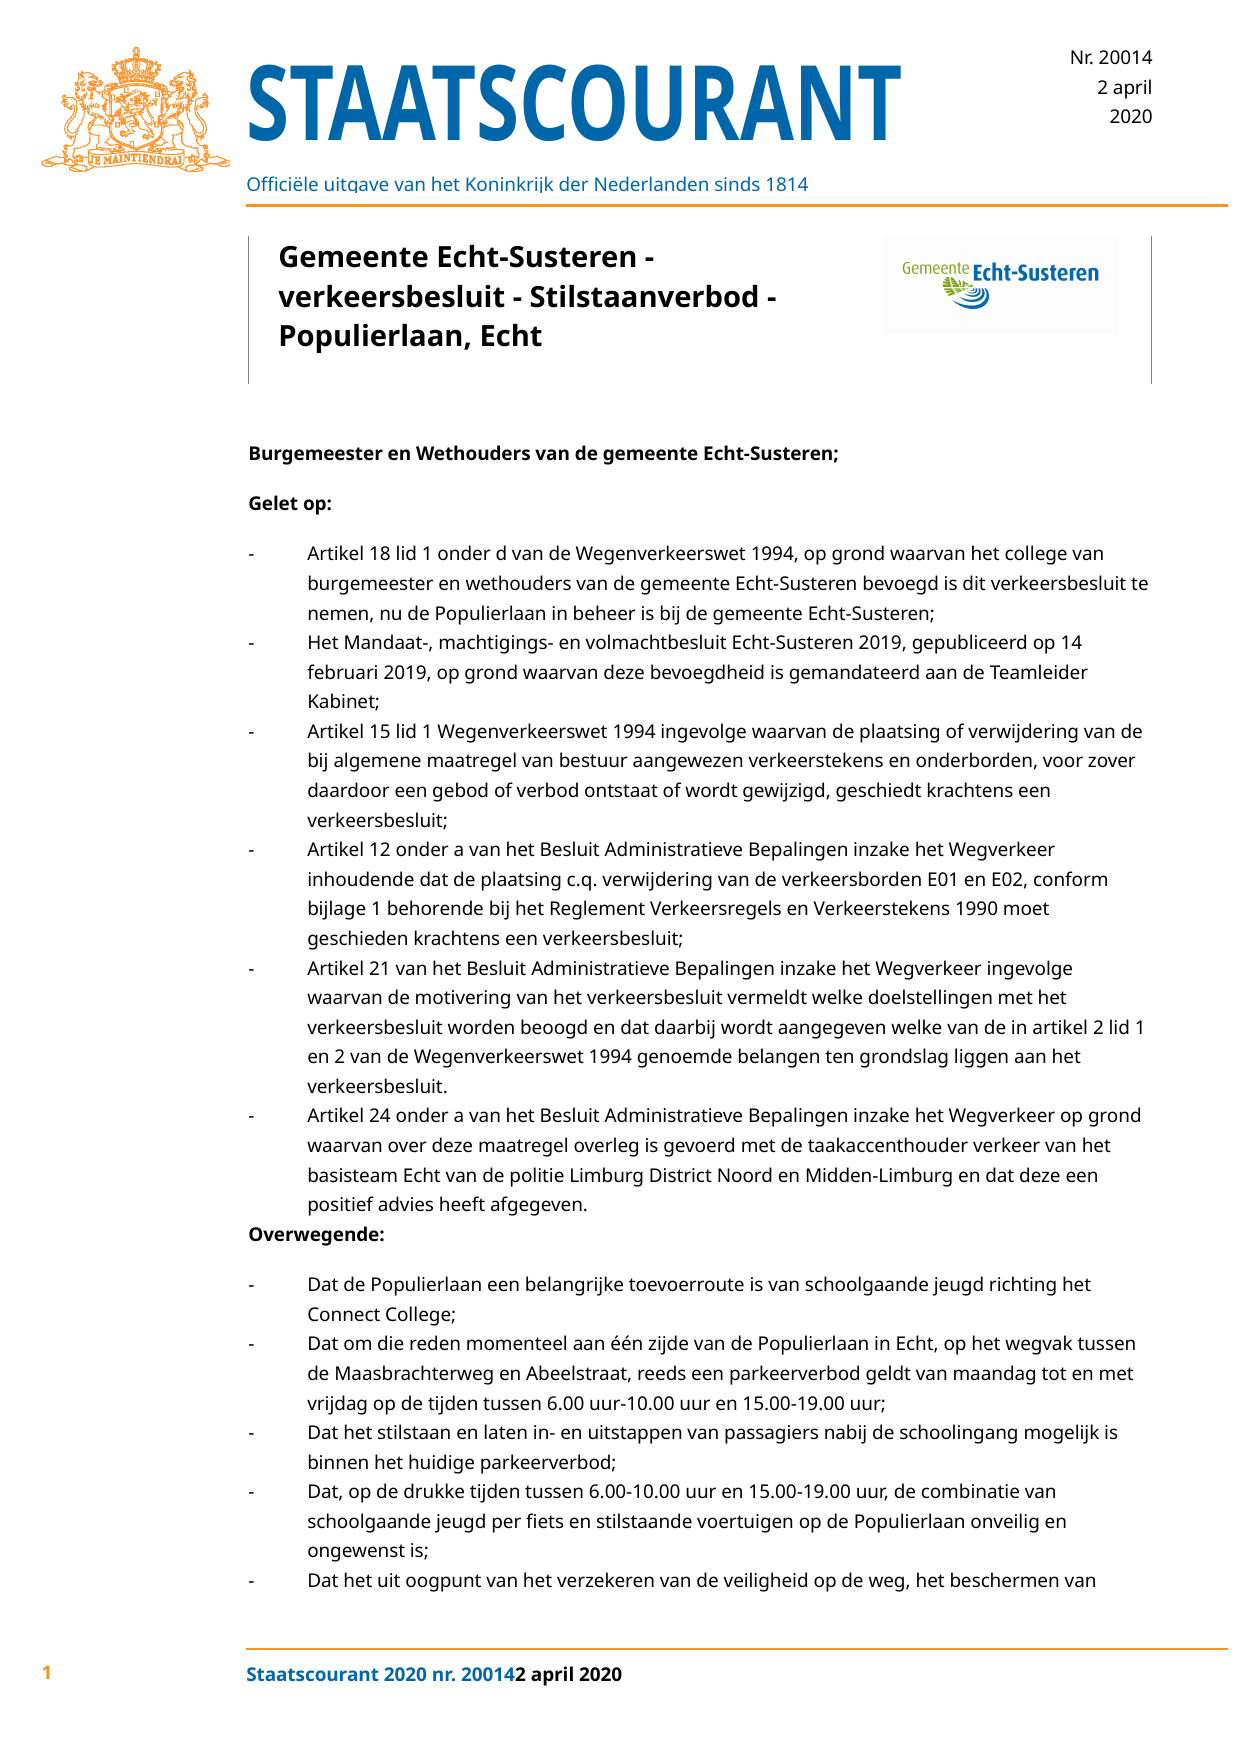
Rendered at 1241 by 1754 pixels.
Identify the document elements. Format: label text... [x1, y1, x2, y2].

list Artikel 24 onder a van het Besluit Administratieve Bepalingen inzake het Wegverkeer op grond waarvan over deze maatregel overleg is gevoerd met de taakaccenthouder verkeer van het basisteam Echt van de politie Limburg District Noord en Midden-Limburg en dat deze een positief advies heeft afgegeven. [248, 1103, 1152, 1217]
picture [882, 236, 1119, 335]
list Artikel 15 lid 1 Wegenverkeerswet 1994 ingevolge waarvan de plaatsing of verwijdering van de bij algemene maatregel van bestuur aangewezen verkeerstekens en onderborden, voor zover daardoor een gebod of verbod ontstaat of wordt gewijzigd, geschiedt krachtens een verkeersbesluit; [248, 718, 1152, 832]
list Artikel 12 onder a van het Besluit Administratieve Bepalingen inzake het Wegverkeer inhoudende dat de plaatsing c.q. verwijdering van de verkeersborden E01 en E02, conform bijlage 1 behorende bij het Reglement Verkeersregels en Verkeerstekens 1990 moet geschieden krachtens een verkeersbesluit; [248, 836, 1152, 951]
list Dat, op de drukke tijden tussen 6.00-10.00 uur en 15.00-19.00 uur, de combinatie van schoolgaande jeugd per fiets en stilstaande voertuigen op de Populierlaan onveilig en ongewenst is; [248, 1478, 1152, 1563]
list Dat om die reden momenteel aan één zijde van de Populierlaan in Echt, op het wegvak tussen de Maasbrachterweg en Abeelstraat, reeds een parkeerverbod geldt van maandag tot en met vrijdag op de tijden tussen 6.00 uur-10.00 uur en 15.00-19.00 uur; [248, 1331, 1152, 1415]
list Dat de Populierlaan een belangrijke toevoerroute is van schoolgaande jeugd richting het Connect College; [248, 1271, 1152, 1327]
table_header [850, 236, 1151, 384]
list Dat het uit oogpunt van het verzekeren van de veiligheid op de weg, het beschermen van [248, 1567, 1152, 1593]
list Dat het stilstaan en laten in- en uitstappen van passagiers nabij de schoolingang mogelijk is binnen het huidige parkeerverbod; [248, 1419, 1152, 1474]
picture [41, 47, 231, 172]
text Gelet op: [248, 490, 1152, 516]
list Het Mandaat-, machtigings- en volmachtbesluit Echt-Susteren 2019, gepubliceerd op 14 februari 2019, op grond waarvan deze bevoegdheid is gemandateerd aan de Teamleider Kabinet; [248, 629, 1152, 714]
list Artikel 21 van het Besluit Administratieve Bepalingen inzake het Wegverkeer ingevolge waarvan de motivering van het verkeersbesluit vermeldt welke doelstellingen met het verkeersbesluit worden beoogd en dat daarbij wordt aangegeven welke van de in artikel 2 lid 1 en 2 van de Wegenverkeerswet 1994 genoemde belangen ten grondslag liggen aan het verkeersbesluit. [248, 955, 1152, 1099]
text Overwegende: [248, 1221, 1152, 1247]
text Burgemeester en Wethouders van de gemeente Echt-Susteren; [248, 440, 1152, 465]
table_header Gemeente Echt-Susteren - verkeersbesluit - Stilstaanverbod - Populierlaan, Echt [249, 236, 850, 384]
list Artikel 18 lid 1 onder d van de Wegenverkeerswet 1994, op grond waarvan het college van burgemeester en wethouders van de gemeente Echt-Susteren bevoegd is dit verkeersbesluit te nemen, nu de Populierlaan in beheer is bij de gemeente Echt-Susteren; [248, 541, 1152, 625]
